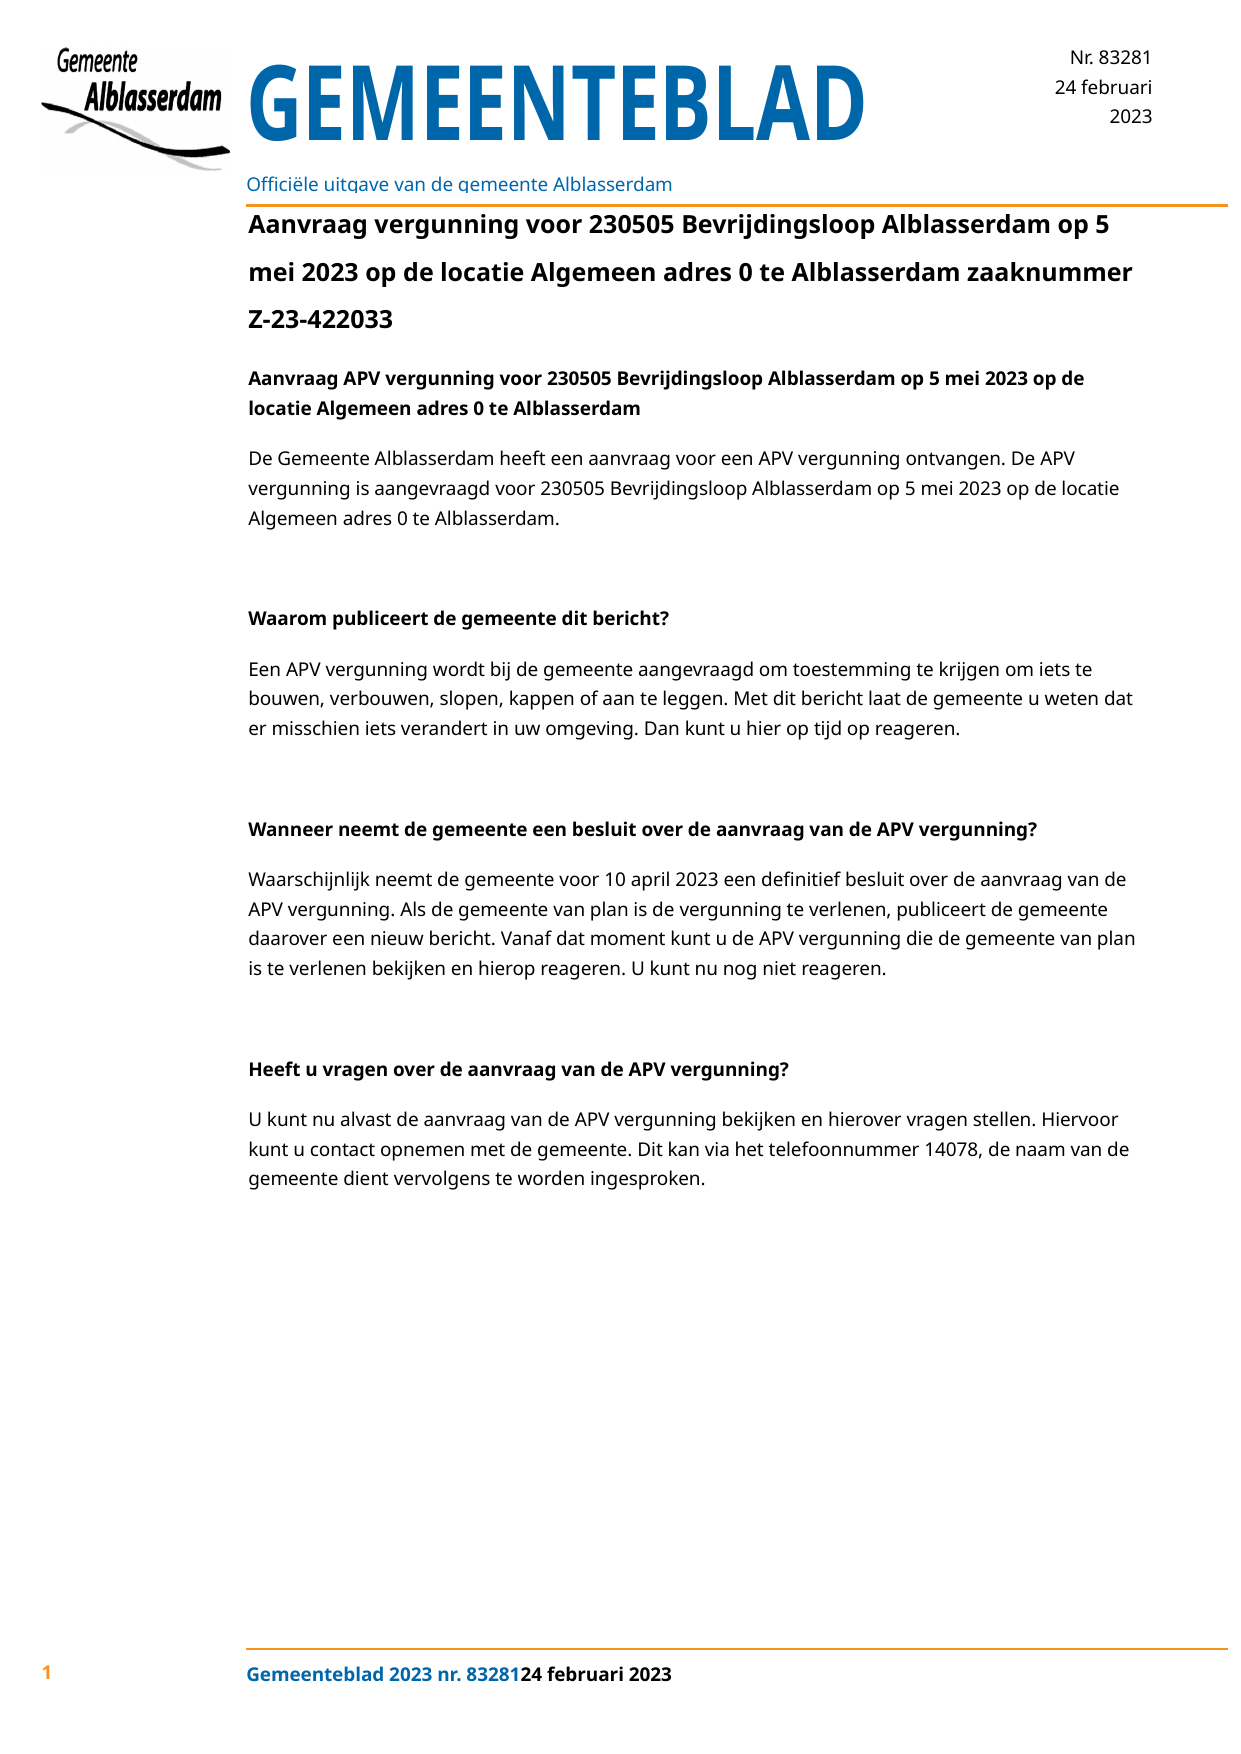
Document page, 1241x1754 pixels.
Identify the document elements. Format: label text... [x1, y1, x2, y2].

text Waarschijnlijk neemt de gemeente voor 10 april 2023 een definitief besluit over de aanvraag van de APV vergunning. Als de gemeente van plan is de vergunning te verlenen, publiceert de gemeente daarover een nieuw bericht. Vanaf dat moment kunt u de APV vergunning die de gemeente van plan is te verlenen bekijken en hierop reageren. U kunt nu nog niet reageren. [248, 866, 1152, 981]
text Waarom publiceert de gemeente dit bericht? [248, 606, 1152, 631]
text Wanneer neemt de gemeente een besluit over de aanvraag van de APV vergunning? [248, 816, 1152, 842]
picture [41, 47, 231, 172]
text Heeft u vragen over de aanvraag van de APV vergunning? [248, 1056, 1152, 1082]
text Aanvraag vergunning voor 230505 Bevrijdingsloop Alblasserdam op 5 mei 2023 op de locatie Algemeen adres 0 te Alblasserdam zaaknummer Z-23-422033 [248, 207, 1152, 336]
text U kunt nu alvast de aanvraag van de APV vergunning bekijken en hierover vragen stellen. Hiervoor kunt u contact opnemen met de gemeente. Dit kan via het telefoonnummer 14078, de naam van de gemeente dient vervolgens te worden ingesproken. [248, 1106, 1152, 1191]
text De Gemeente Alblasserdam heeft een aanvraag voor een APV vergunning ontvangen. De APV vergunning is aangevraagd voor 230505 Bevrijdingsloop Alblasserdam op 5 mei 2023 op de locatie Algemeen adres 0 te Alblasserdam. [248, 446, 1152, 530]
text Aanvraag APV vergunning voor 230505 Bevrijdingsloop Alblasserdam op 5 mei 2023 op de locatie Algemeen adres 0 te Alblasserdam [248, 366, 1152, 421]
text Een APV vergunning wordt bij de gemeente aangevraagd om toestemming te krijgen om iets te bouwen, verbouwen, slopen, kappen of aan te leggen. Met dit bericht laat de gemeente u weten dat er misschien iets verandert in uw omgeving. Dan kunt u hier op tijd op reageren. [248, 656, 1152, 741]
